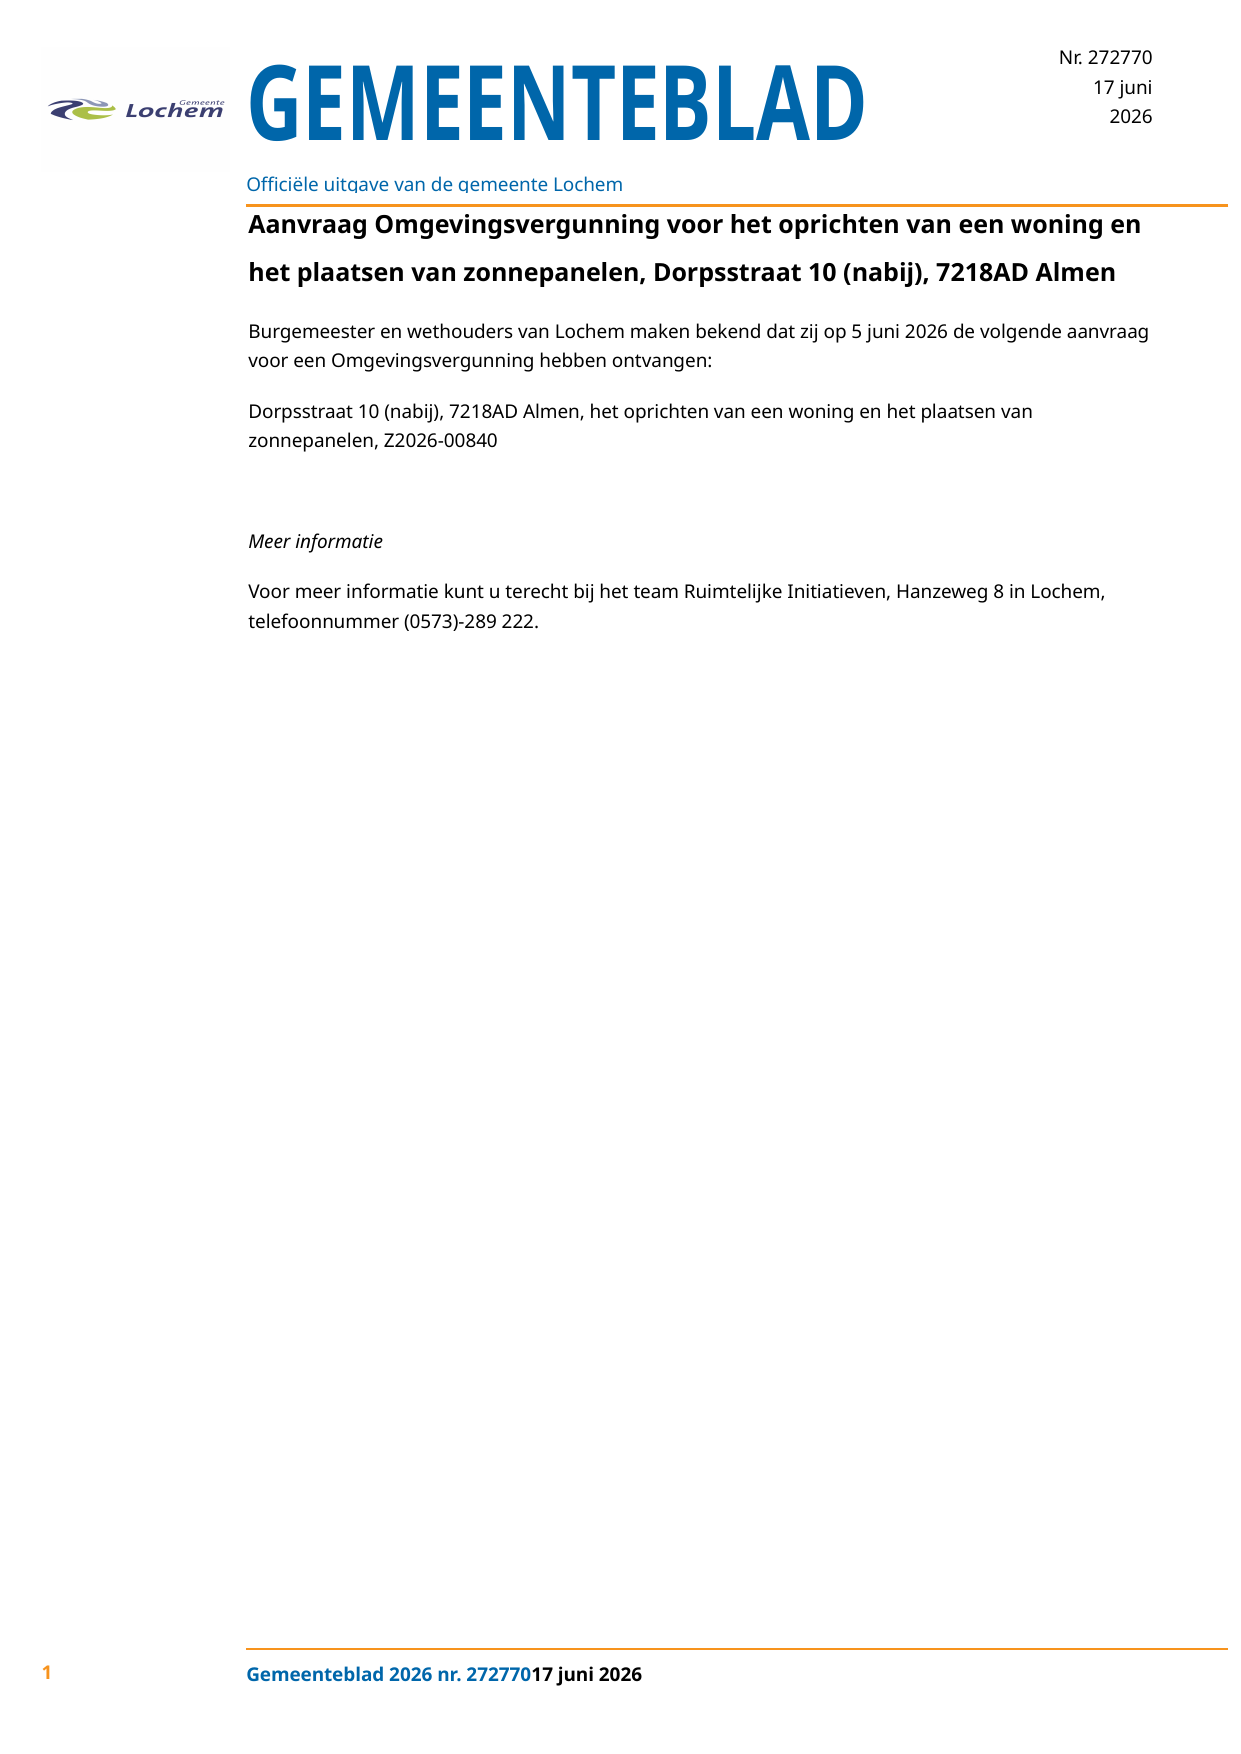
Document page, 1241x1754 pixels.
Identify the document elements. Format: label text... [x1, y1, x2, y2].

text Aanvraag Omgevingsvergunning voor het oprichten van een woning en het plaatsen van zonnepanelen, Dorpsstraat 10 (nabij), 7218AD Almen [248, 207, 1152, 288]
text Burgemeester en wethouders van Lochem maken bekend dat zij op 5 juni 2026 de volgende aanvraag voor een Omgevingsvergunning hebben ontvangen: [248, 318, 1152, 373]
text Voor meer informatie kunt u terecht bij het team Ruimtelijke Initiatieven, Hanzeweg 8 in Lochem, telefoonnummer (0573)-289 222. [248, 579, 1152, 634]
text Meer informatie [248, 528, 1152, 554]
text Dorpsstraat 10 (nabij), 7218AD Almen, het oprichten van een woning en het plaatsen van zonnepanelen, Z2026-00840 [248, 398, 1152, 453]
picture [41, 47, 231, 172]
